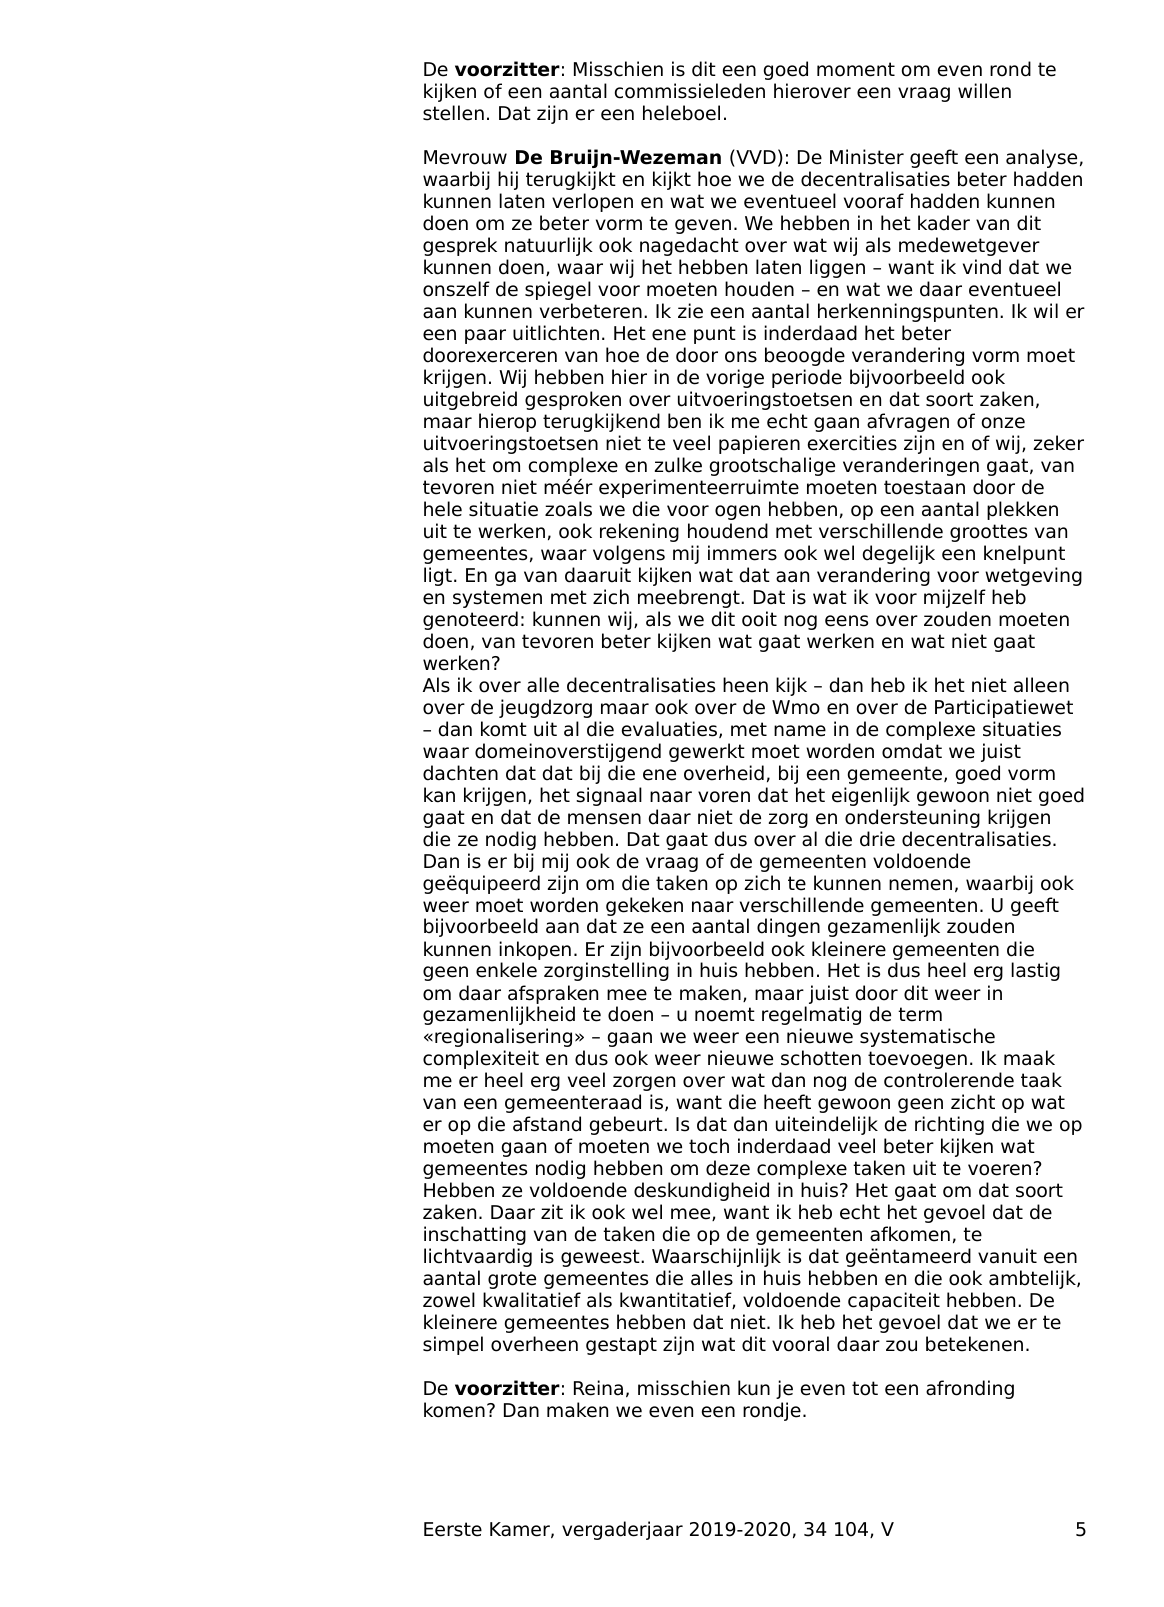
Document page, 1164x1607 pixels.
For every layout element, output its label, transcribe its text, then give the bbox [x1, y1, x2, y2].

text Mevrouw De Bruijn-Wezeman (VVD): De Minister geeft een analyse, waarbij hij terugkijkt en kijkt hoe we de decentralisaties beter hadden kunnen laten verlopen en wat we eventueel vooraf hadden kunnen doen om ze beter vorm te geven. We hebben in het kader van dit gesprek natuurlijk ook nagedacht over wat wij als medewetgever kunnen doen, waar wij het hebben laten liggen – want ik vind dat we onszelf de spiegel voor moeten houden – en wat we daar eventueel aan kunnen verbeteren. Ik zie een aantal herkenningspunten. Ik wil er een paar uitlichten. Het ene punt is inderdaad het beter doorexerceren van hoe de door ons beoogde verandering vorm moet krijgen. Wij hebben hier in de vorige periode bijvoorbeeld ook uitgebreid gesproken over uitvoeringstoetsen en dat soort zaken, maar hierop terugkijkend ben ik me echt gaan afvragen of onze uitvoeringstoetsen niet te veel papieren exercities zijn en of wij, zeker als het om complexe en zulke grootschalige veranderingen gaat, van tevoren niet méér experimenteerruimte moeten toestaan door de hele situatie zoals we die voor ogen hebben, op een aantal plekken uit te werken, ook rekening houdend met verschillende groottes van gemeentes, waar volgens mij immers ook wel degelijk een knelpunt ligt. En ga van daaruit kijken wat dat aan verandering voor wetgeving en systemen met zich meebrengt. Dat is wat ik voor mijzelf heb genoteerd: kunnen wij, als we dit ooit nog eens over zouden moeten doen, van tevoren beter kijken wat gaat werken en wat niet gaat werken? [422, 147, 1087, 675]
text Als ik over alle decentralisaties heen kijk – dan heb ik het niet alleen over de jeugdzorg maar ook over de Wmo en over de Participatiewet – dan komt uit al die evaluaties, met name in de complexe situaties waar domeinoverstijgend gewerkt moet worden omdat we juist dachten dat dat bij die ene overheid, bij een gemeente, goed vorm kan krijgen, het signaal naar voren dat het eigenlijk gewoon niet goed gaat en dat de mensen daar niet de zorg en ondersteuning krijgen die ze nodig hebben. Dat gaat dus over al die drie decentralisaties. Dan is er bij mij ook de vraag of de gemeenten voldoende geëquipeerd zijn om die taken op zich te kunnen nemen, waarbij ook weer moet worden gekeken naar verschillende gemeenten. U geeft bijvoorbeeld aan dat ze een aantal dingen gezamenlijk zouden kunnen inkopen. Er zijn bijvoorbeeld ook kleinere gemeenten die geen enkele zorginstelling in huis hebben. Het is dus heel erg lastig om daar afspraken mee te maken, maar juist door dit weer in gezamenlijkheid te doen – u noemt regelmatig de term «regionalisering» – gaan we weer een nieuwe systematische complexiteit en dus ook weer nieuwe schotten toevoegen. Ik maak me er heel erg veel zorgen over wat dan nog de controlerende taak van een gemeenteraad is, want die heeft gewoon geen zicht op wat er op die afstand gebeurt. Is dat dan uiteindelijk de richting die we op moeten gaan of moeten we toch inderdaad veel beter kijken wat gemeentes nodig hebben om deze complexe taken uit te voeren? Hebben ze voldoende deskundigheid in huis? Het gaat om dat soort zaken. Daar zit ik ook wel mee, want ik heb echt het gevoel dat de inschatting van de taken die op de gemeenten afkomen, te lichtvaardig is geweest. Waarschijnlijk is dat geëntameerd vanuit een aantal grote gemeentes die alles in huis hebben en die ook ambtelijk, zowel kwalitatief als kwantitatief, voldoende capaciteit hebben. De kleinere gemeentes hebben dat niet. Ik heb het gevoel dat we er te simpel overheen gestapt zijn wat dit vooral daar zou betekenen. [422, 675, 1087, 1356]
text De voorzitter: Reina, misschien kun je even tot een afronding komen? Dan maken we even een rondje. [422, 1378, 1087, 1422]
text De voorzitter: Misschien is dit een goed moment om even rond te kijken of een aantal commissieleden hierover een vraag willen stellen. Dat zijn er een heleboel. [422, 59, 1087, 125]
